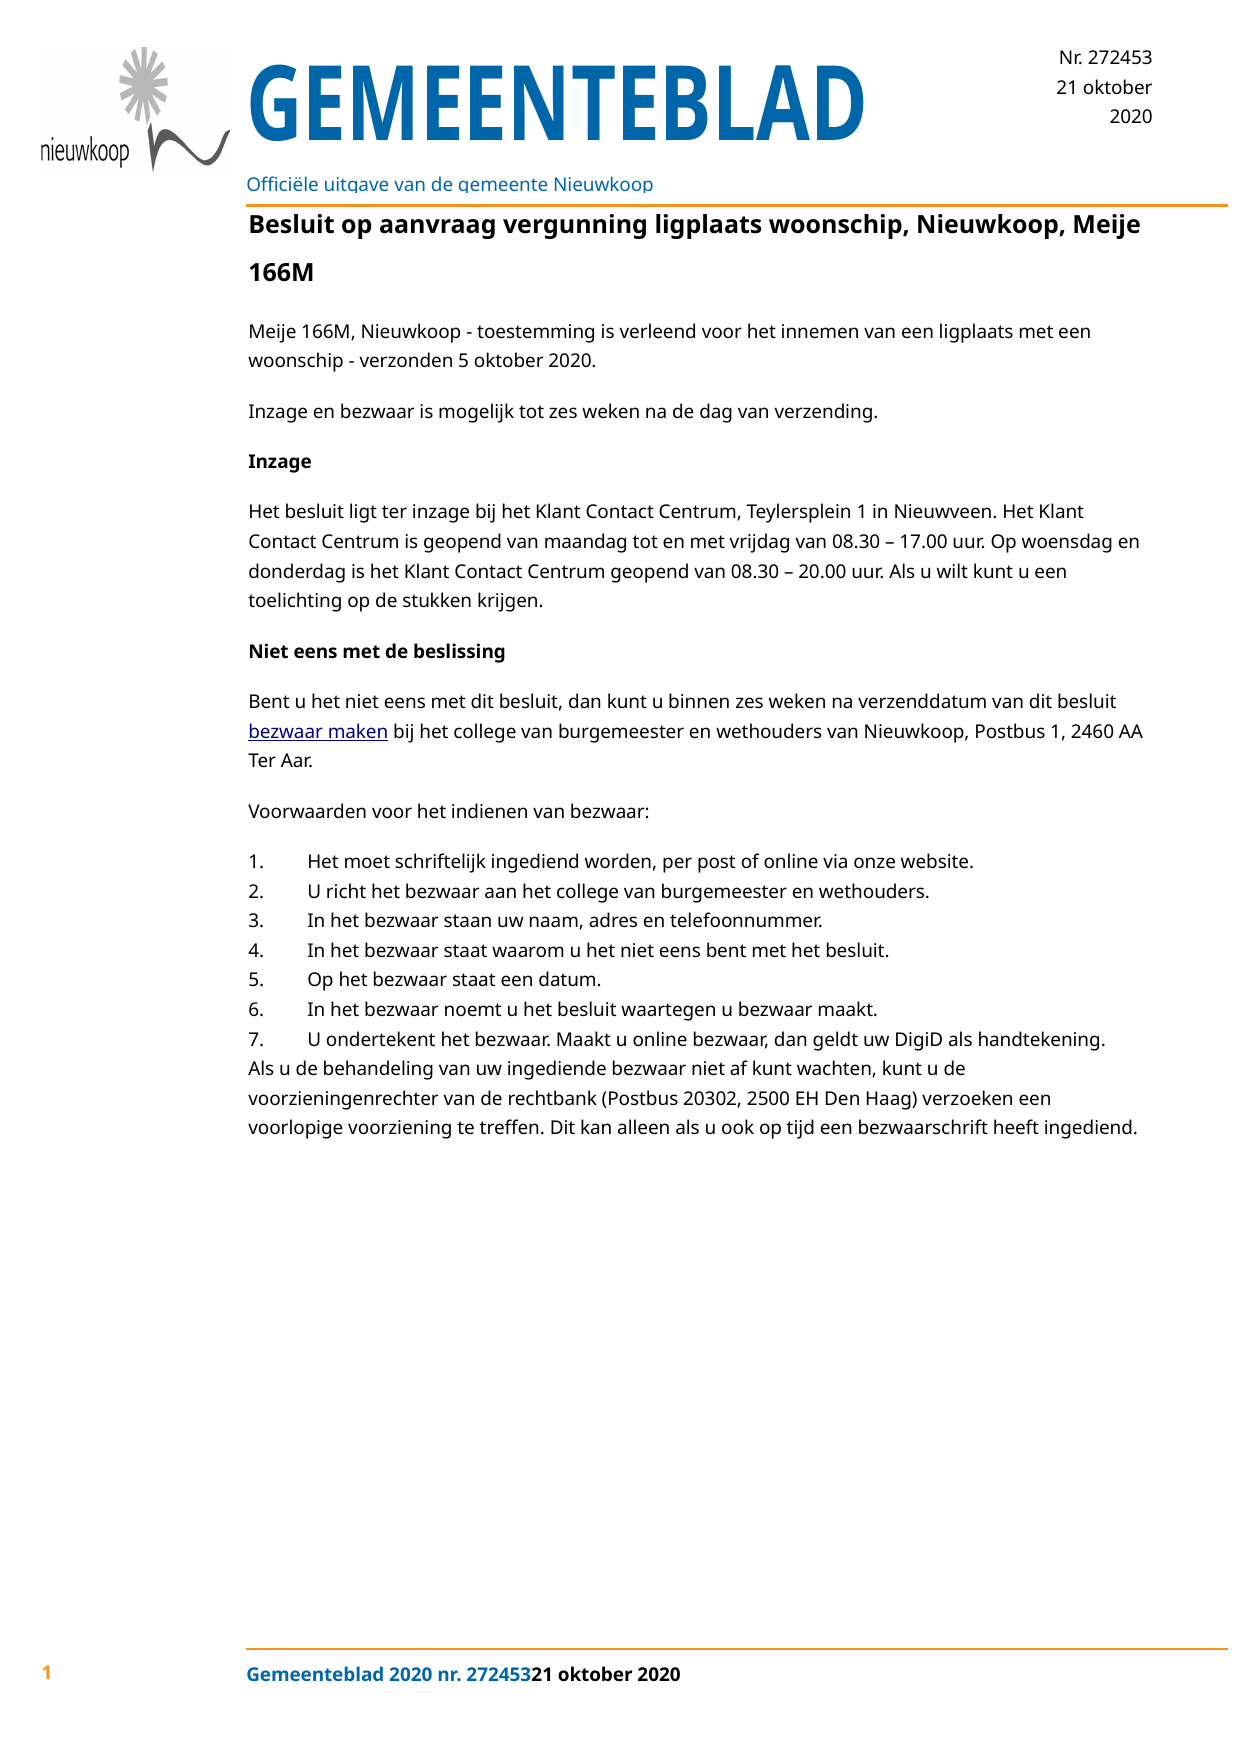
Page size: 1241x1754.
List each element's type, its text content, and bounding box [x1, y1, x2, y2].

text Meije 166M, Nieuwkoop - toestemming is verleend voor het innemen van een ligplaats met een woonschip - verzonden 5 oktober 2020. [248, 318, 1152, 373]
list U richt het bezwaar aan het college van burgemeester en wethouders. [248, 878, 1152, 904]
text Besluit op aanvraag vergunning ligplaats woonschip, Nieuwkoop, Meije 166M [248, 207, 1152, 288]
text Als u de behandeling van uw ingediende bezwaar niet af kunt wachten, kunt u de voorzieningenrechter van de rechtbank (Postbus 20302, 2500 EH Den Haag) verzoeken een voorlopige voorziening te treffen. Dit kan alleen als u ook op tijd een bezwaarschrift heeft ingediend. [248, 1055, 1152, 1140]
text Inzage en bezwaar is mogelijk tot zes weken na de dag van verzending. [248, 398, 1152, 424]
text Bent u het niet eens met dit besluit, dan kunt u binnen zes weken na verzenddatum van dit besluit bezwaar maken bij het college van burgemeester en wethouders van Nieuwkoop, Postbus 1, 2460 AA Ter Aar. [248, 688, 1152, 773]
text Het besluit ligt ter inzage bij het Klant Contact Centrum, Teylersplein 1 in Nieuwveen. Het Klant Contact Centrum is geopend van maandag tot en met vrijdag van 08.30 – 17.00 uur. Op woensdag en donderdag is het Klant Contact Centrum geopend van 08.30 – 20.00 uur. Als u wilt kunt u een toelichting op de stukken krijgen. [248, 499, 1152, 613]
list In het bezwaar staat waarom u het niet eens bent met het besluit. [248, 937, 1152, 963]
list In het bezwaar staan uw naam, adres en telefoonnummer. [248, 907, 1152, 933]
list Het moet schriftelijk ingediend worden, per post of online via onze website. [248, 848, 1152, 874]
picture [41, 47, 231, 172]
list In het bezwaar noemt u het besluit waartegen u bezwaar maakt. [248, 996, 1152, 1022]
text Inzage [248, 448, 1152, 474]
text Voorwaarden voor het indienen van bezwaar: [248, 798, 1152, 824]
text Niet eens met de beslissing [248, 638, 1152, 664]
list Op het bezwaar staat een datum. [248, 967, 1152, 992]
list U ondertekent het bezwaar. Maakt u online bezwaar, dan geldt uw DigiD als handtekening. [248, 1026, 1152, 1052]
